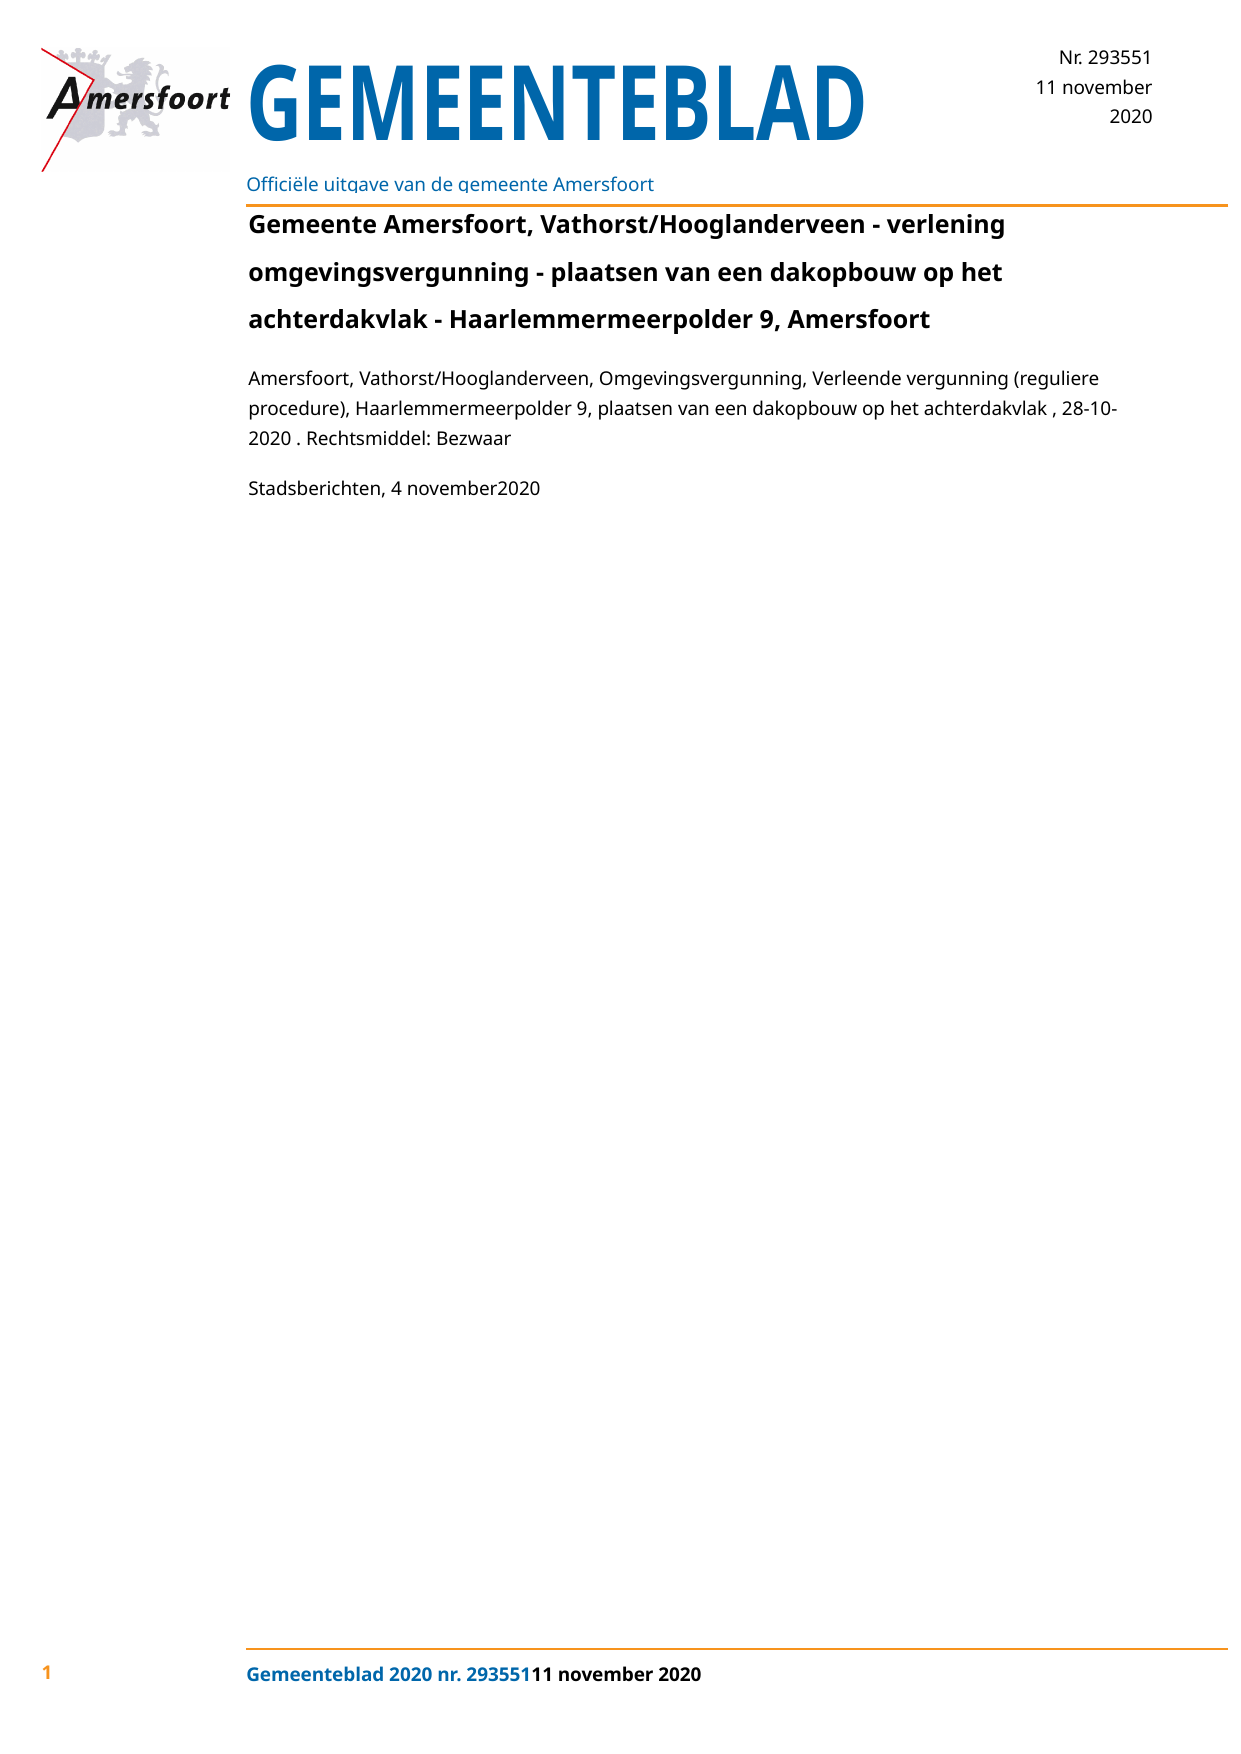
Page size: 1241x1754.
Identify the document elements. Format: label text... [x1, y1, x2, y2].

text Stadsberichten, 4 november2020 [248, 475, 1152, 501]
text Gemeente Amersfoort, Vathorst/Hooglanderveen - verlening omgevingsvergunning - plaatsen van een dakopbouw op het achterdakvlak - Haarlemmermeerpolder 9, Amersfoort [248, 207, 1152, 336]
text Amersfoort, Vathorst/Hooglanderveen, Omgevingsvergunning, Verleende vergunning (reguliere procedure), Haarlemmermeerpolder 9, plaatsen van een dakopbouw op het achterdakvlak , 28-10-2020 . Rechtsmiddel: Bezwaar [248, 366, 1152, 450]
picture [41, 47, 231, 172]
